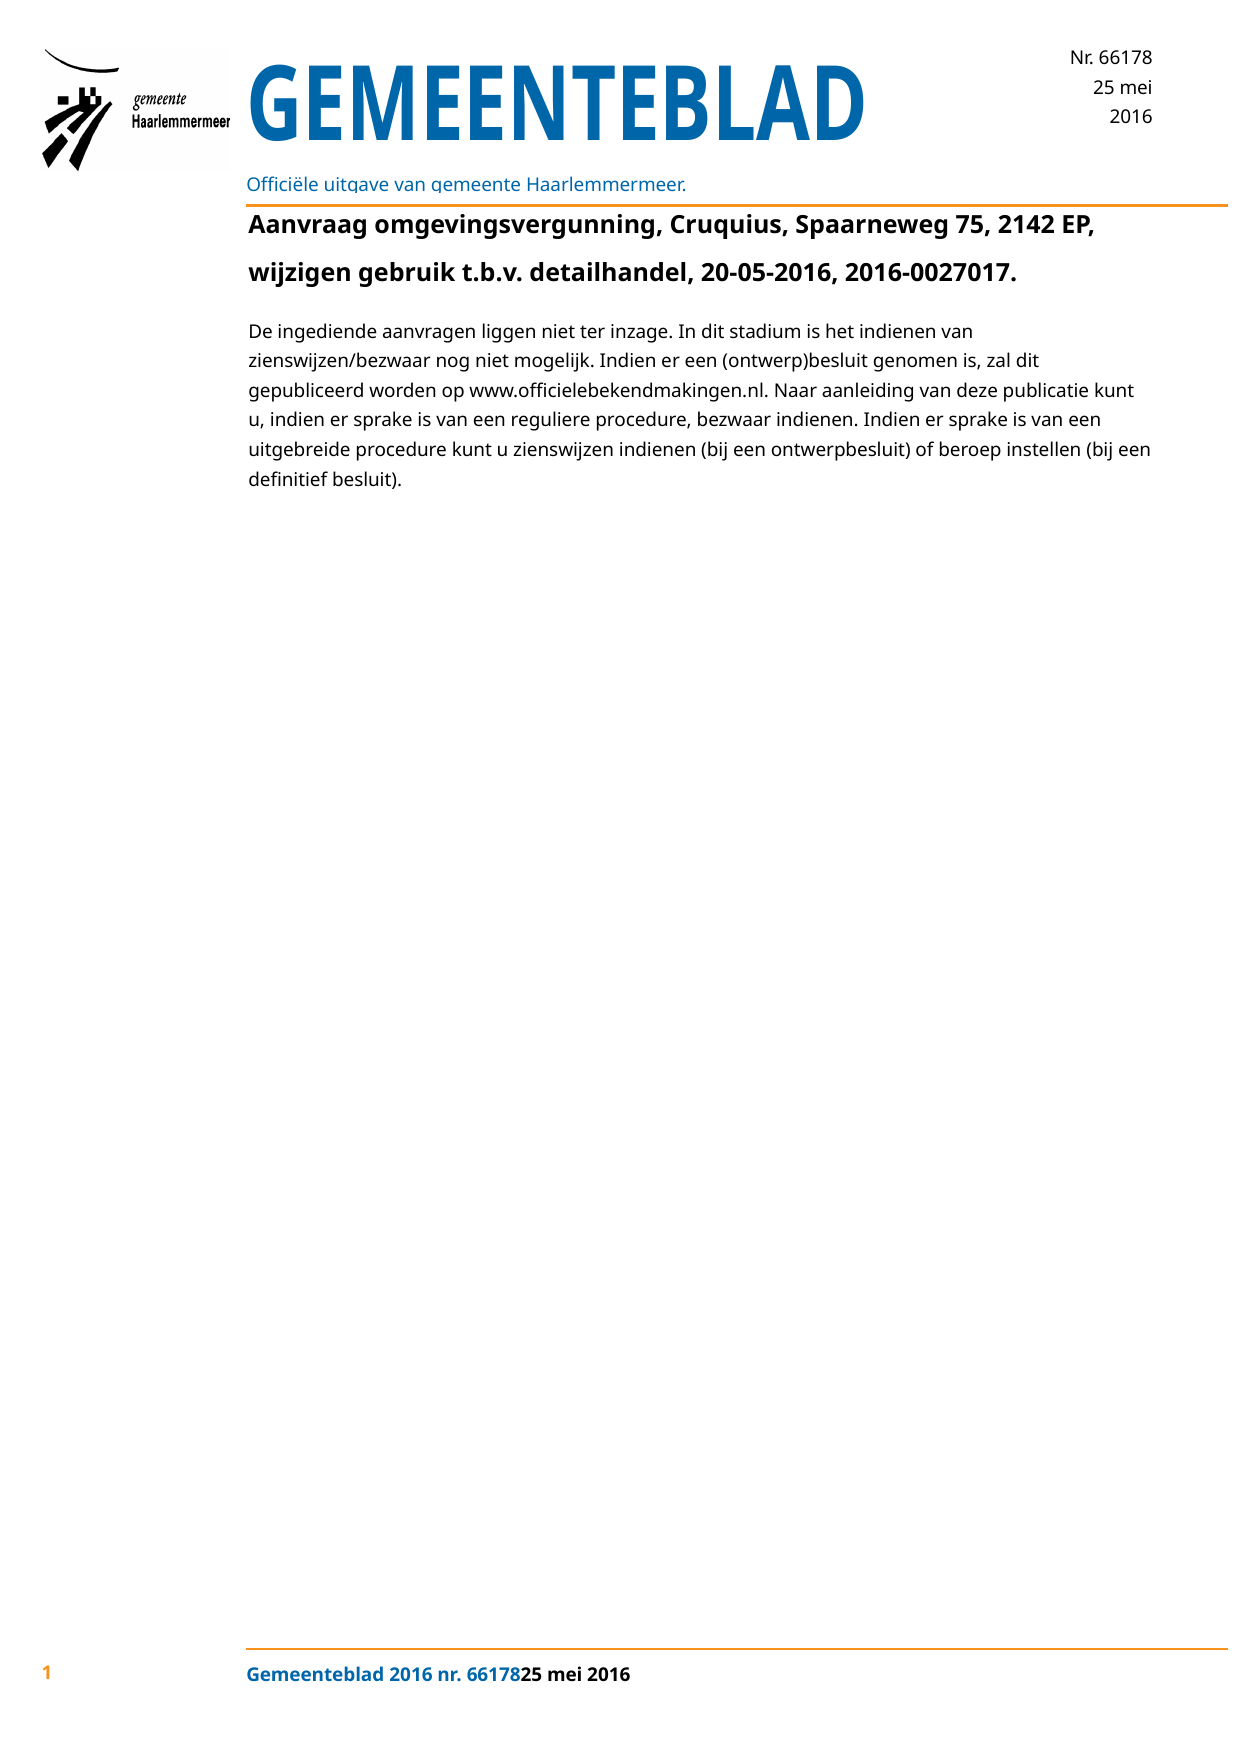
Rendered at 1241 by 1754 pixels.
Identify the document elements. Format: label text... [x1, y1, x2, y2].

text Aanvraag omgevingsvergunning, Cruquius, Spaarneweg 75, 2142 EP, wijzigen gebruik t.b.v. detailhandel, 20-05-2016, 2016-0027017. [248, 207, 1152, 288]
picture [41, 47, 231, 172]
text De ingediende aanvragen liggen niet ter inzage. In dit stadium is het indienen van zienswijzen/bezwaar nog niet mogelijk. Indien er een (ontwerp)besluit genomen is, zal dit gepubliceerd worden op www.officielebekendmakingen.nl. Naar aanleiding van deze publicatie kunt u, indien er sprake is van een reguliere procedure, bezwaar indienen. Indien er sprake is van een uitgebreide procedure kunt u zienswijzen indienen (bij een ontwerpbesluit) of beroep instellen (bij een definitief besluit). [248, 318, 1152, 492]
